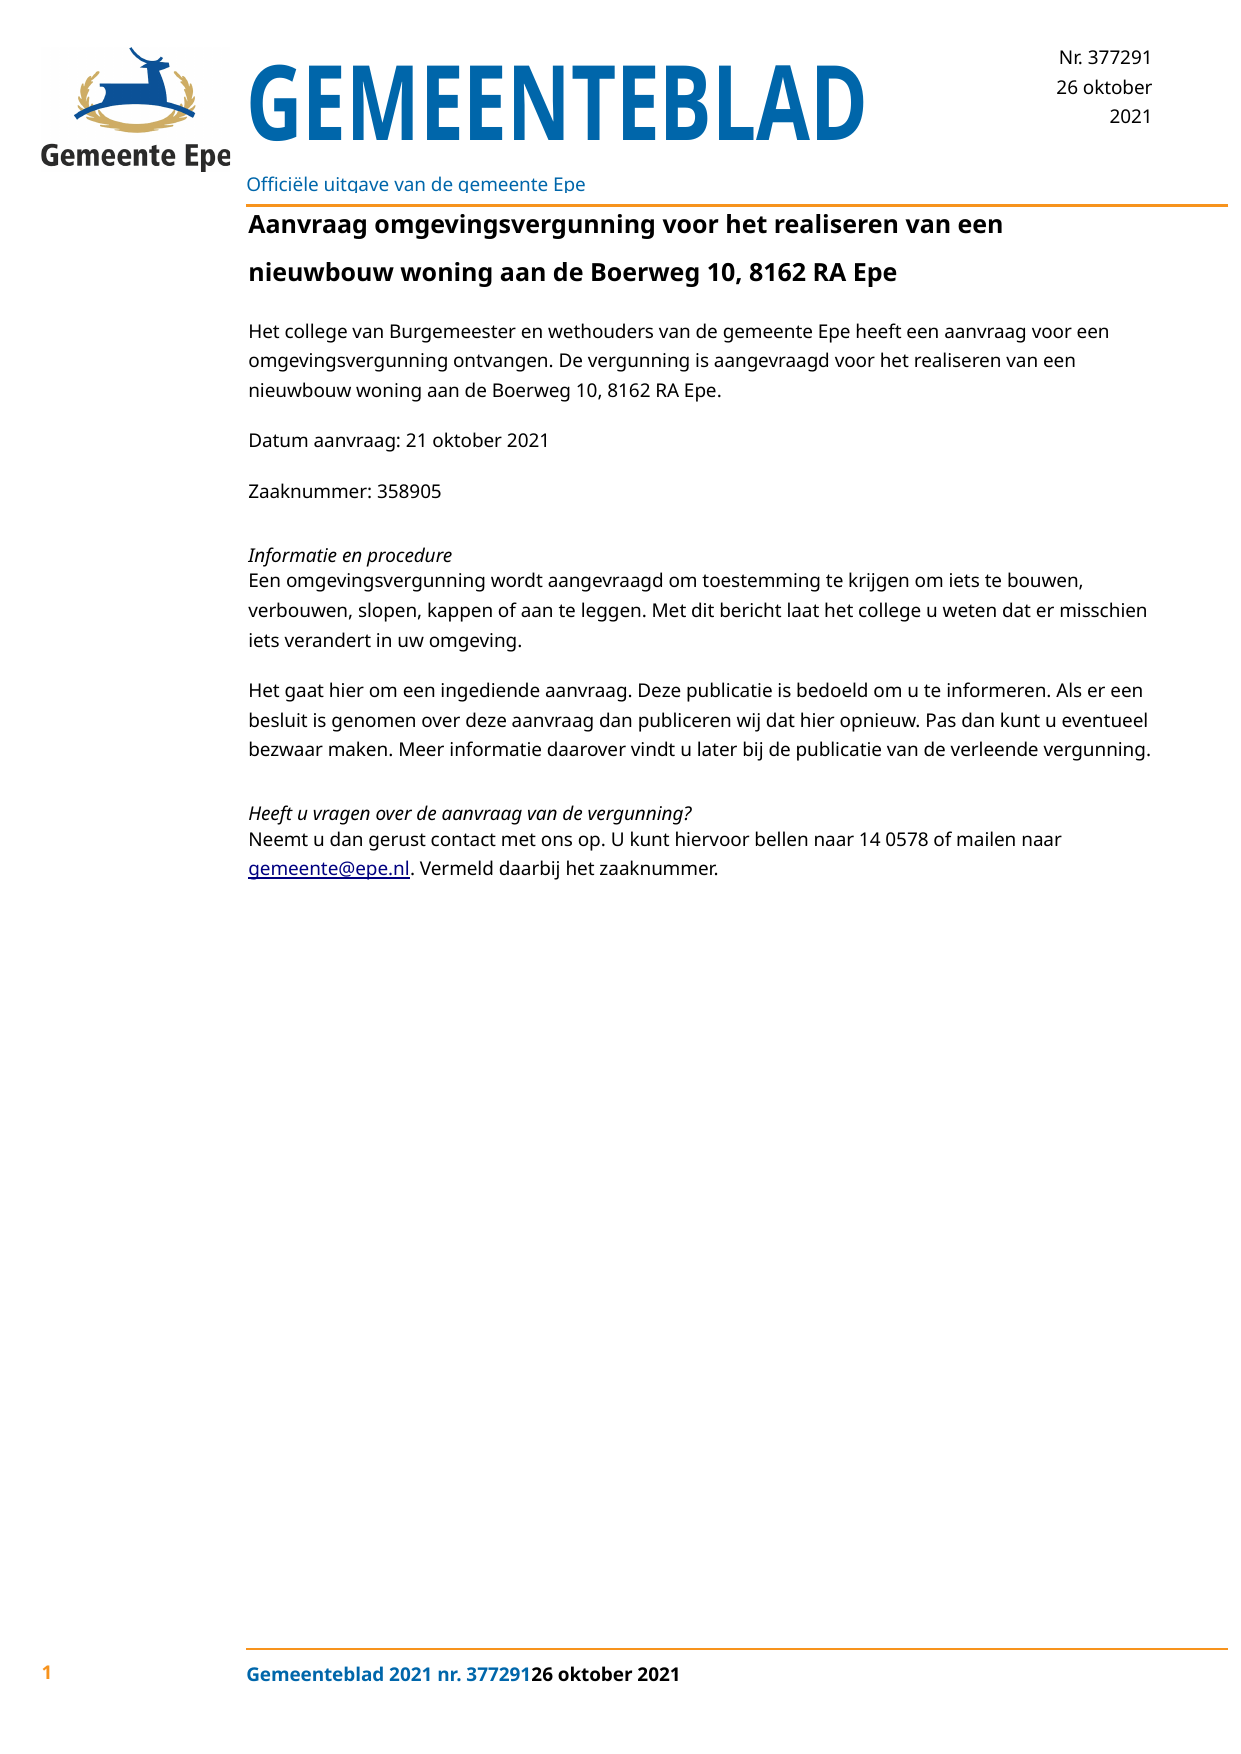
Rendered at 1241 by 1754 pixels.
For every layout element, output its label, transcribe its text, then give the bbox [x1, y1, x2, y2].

text Het gaat hier om een ingediende aanvraag. Deze publicatie is bedoeld om u te informeren. Als er een besluit is genomen over deze aanvraag dan publiceren wij dat hier opnieuw. Pas dan kunt u eventueel bezwaar maken. Meer informatie daarover vindt u later bij de publicatie van de verleende vergunning. [248, 677, 1152, 762]
picture [41, 47, 231, 172]
text Datum aanvraag: 21 oktober 2021 [248, 427, 1152, 453]
text Neemt u dan gerust contact met ons op. U kunt hiervoor bellen naar 14 0578 of mailen naar gemeente@epe.nl. Vermeld daarbij het zaaknummer. [248, 826, 1152, 881]
text Aanvraag omgevingsvergunning voor het realiseren van een nieuwbouw woning aan de Boerweg 10, 8162 RA Epe [248, 207, 1152, 288]
text Heeft u vragen over de aanvraag van de vergunning? [248, 800, 1152, 826]
text Het college van Burgemeester en wethouders van de gemeente Epe heeft een aanvraag voor een omgevingsvergunning ontvangen. De vergunning is aangevraagd voor het realiseren van een nieuwbouw woning aan de Boerweg 10, 8162 RA Epe. [248, 318, 1152, 403]
text Een omgevingsvergunning wordt aangevraagd om toestemming te krijgen om iets te bouwen, verbouwen, slopen, kappen of aan te leggen. Met dit bericht laat het college u weten dat er misschien iets verandert in uw omgeving. [248, 568, 1152, 652]
text Zaaknummer: 358905 [248, 478, 1152, 504]
text Informatie en procedure [248, 542, 1152, 568]
